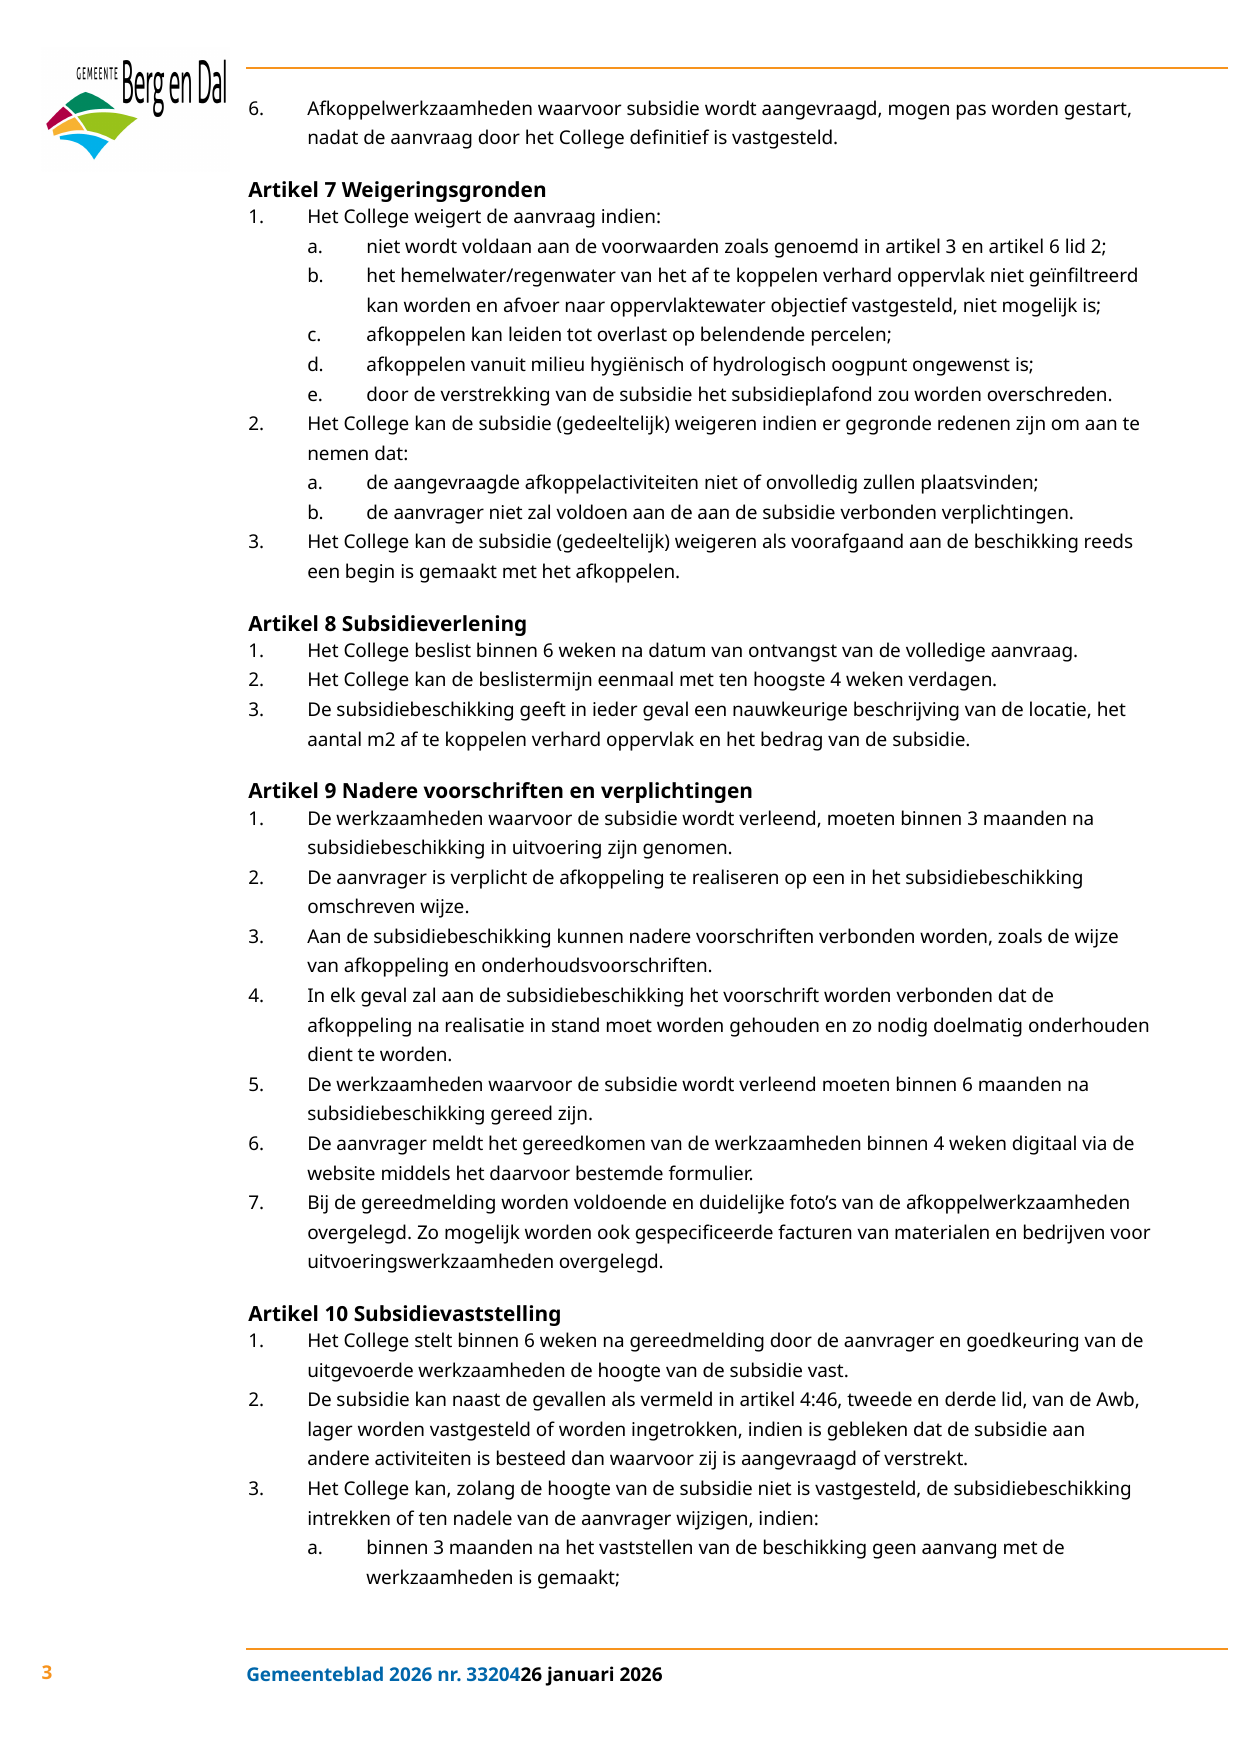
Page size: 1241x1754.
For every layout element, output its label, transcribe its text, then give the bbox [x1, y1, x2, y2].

list het hemelwater/regenwater van het af te koppelen verhard oppervlak niet geïnfiltreerd kan worden en afvoer naar oppervlaktewater objectief vastgesteld, niet mogelijk is; [307, 262, 1152, 318]
list niet wordt voldaan aan de voorwaarden zoals genoemd in artikel 3 en artikel 6 lid 2; [307, 233, 1152, 258]
list Afkoppelwerkzaamheden waarvoor subsidie wordt aangevraagd, mogen pas worden gestart, nadat de aanvraag door het College definitief is vastgesteld. [248, 95, 1152, 150]
text Artikel 10 Subsidievaststelling [248, 1299, 1152, 1327]
list door de verstrekking van de subsidie het subsidieplafond zou worden overschreden. [307, 381, 1152, 406]
list Het College weigert de aanvraag indien: [248, 203, 1152, 229]
list Het College beslist binnen 6 weken na datum van ontvangst van de volledige aanvraag. [248, 637, 1152, 663]
list Het College kan, zolang de hoogte van de subsidie niet is vastgesteld, de subsidiebeschikking intrekken of ten nadele van de aanvrager wijzigen, indien: [248, 1475, 1152, 1531]
picture [41, 47, 231, 172]
list De subsidie kan naast de gevallen als vermeld in artikel 4:46, tweede en derde lid, van de Awb, lager worden vastgesteld of worden ingetrokken, indien is gebleken dat de subsidie aan andere activiteiten is besteed dan waarvoor zij is aangevraagd of verstrekt. [248, 1386, 1152, 1471]
list De aanvrager meldt het gereedkomen van de werkzaamheden binnen 4 weken digitaal via de website middels het daarvoor bestemde formulier. [248, 1130, 1152, 1185]
list De aanvrager is verplicht de afkoppeling te realiseren op een in het subsidiebeschikking omschreven wijze. [248, 864, 1152, 919]
list Het College kan de beslistermijn eenmaal met ten hoogste 4 weken verdagen. [248, 667, 1152, 692]
list In elk geval zal aan de subsidiebeschikking het voorschrift worden verbonden dat de afkoppeling na realisatie in stand moet worden gehouden en zo nodig doelmatig onderhouden dient te worden. [248, 982, 1152, 1067]
list de aangevraagde afkoppelactiviteiten niet of onvolledig zullen plaatsvinden; [307, 469, 1152, 495]
text Artikel 8 Subsidieverlening [248, 609, 1152, 637]
list Bij de gereedmelding worden voldoende en duidelijke foto’s van de afkoppelwerkzaamheden overgelegd. Zo mogelijk worden ook gespecificeerde facturen van materialen en bedrijven voor uitvoeringswerkzaamheden overgelegd. [248, 1189, 1152, 1274]
list binnen 3 maanden na het vaststellen van de beschikking geen aanvang met de werkzaamheden is gemaakt; [307, 1534, 1152, 1590]
list afkoppelen vanuit milieu hygiënisch of hydrologisch oogpunt ongewenst is; [307, 351, 1152, 377]
list De werkzaamheden waarvoor de subsidie wordt verleend moeten binnen 6 maanden na subsidiebeschikking gereed zijn. [248, 1071, 1152, 1126]
text Artikel 7 Weigeringsgronden [248, 175, 1152, 203]
text Artikel 9 Nadere voorschriften en verplichtingen [248, 776, 1152, 805]
list de aanvrager niet zal voldoen aan de aan de subsidie verbonden verplichtingen. [307, 499, 1152, 525]
list Aan de subsidiebeschikking kunnen nadere voorschriften verbonden worden, zoals de wijze van afkoppeling en onderhoudsvoorschriften. [248, 923, 1152, 978]
list afkoppelen kan leiden tot overlast op belendende percelen; [307, 322, 1152, 347]
list Het College kan de subsidie (gedeeltelijk) weigeren indien er gegronde redenen zijn om aan te nemen dat: [248, 410, 1152, 466]
list De subsidiebeschikking geeft in ieder geval een nauwkeurige beschrijving van de locatie, het aantal m2 af te koppelen verhard oppervlak en het bedrag van de subsidie. [248, 696, 1152, 752]
list Het College stelt binnen 6 weken na gereedmelding door de aanvrager en goedkeuring van de uitgevoerde werkzaamheden de hoogte van de subsidie vast. [248, 1327, 1152, 1383]
list Het College kan de subsidie (gedeeltelijk) weigeren als voorafgaand aan de beschikking reeds een begin is gemaakt met het afkoppelen. [248, 529, 1152, 584]
list De werkzaamheden waarvoor de subsidie wordt verleend, moeten binnen 3 maanden na subsidiebeschikking in uitvoering zijn genomen. [248, 805, 1152, 860]
